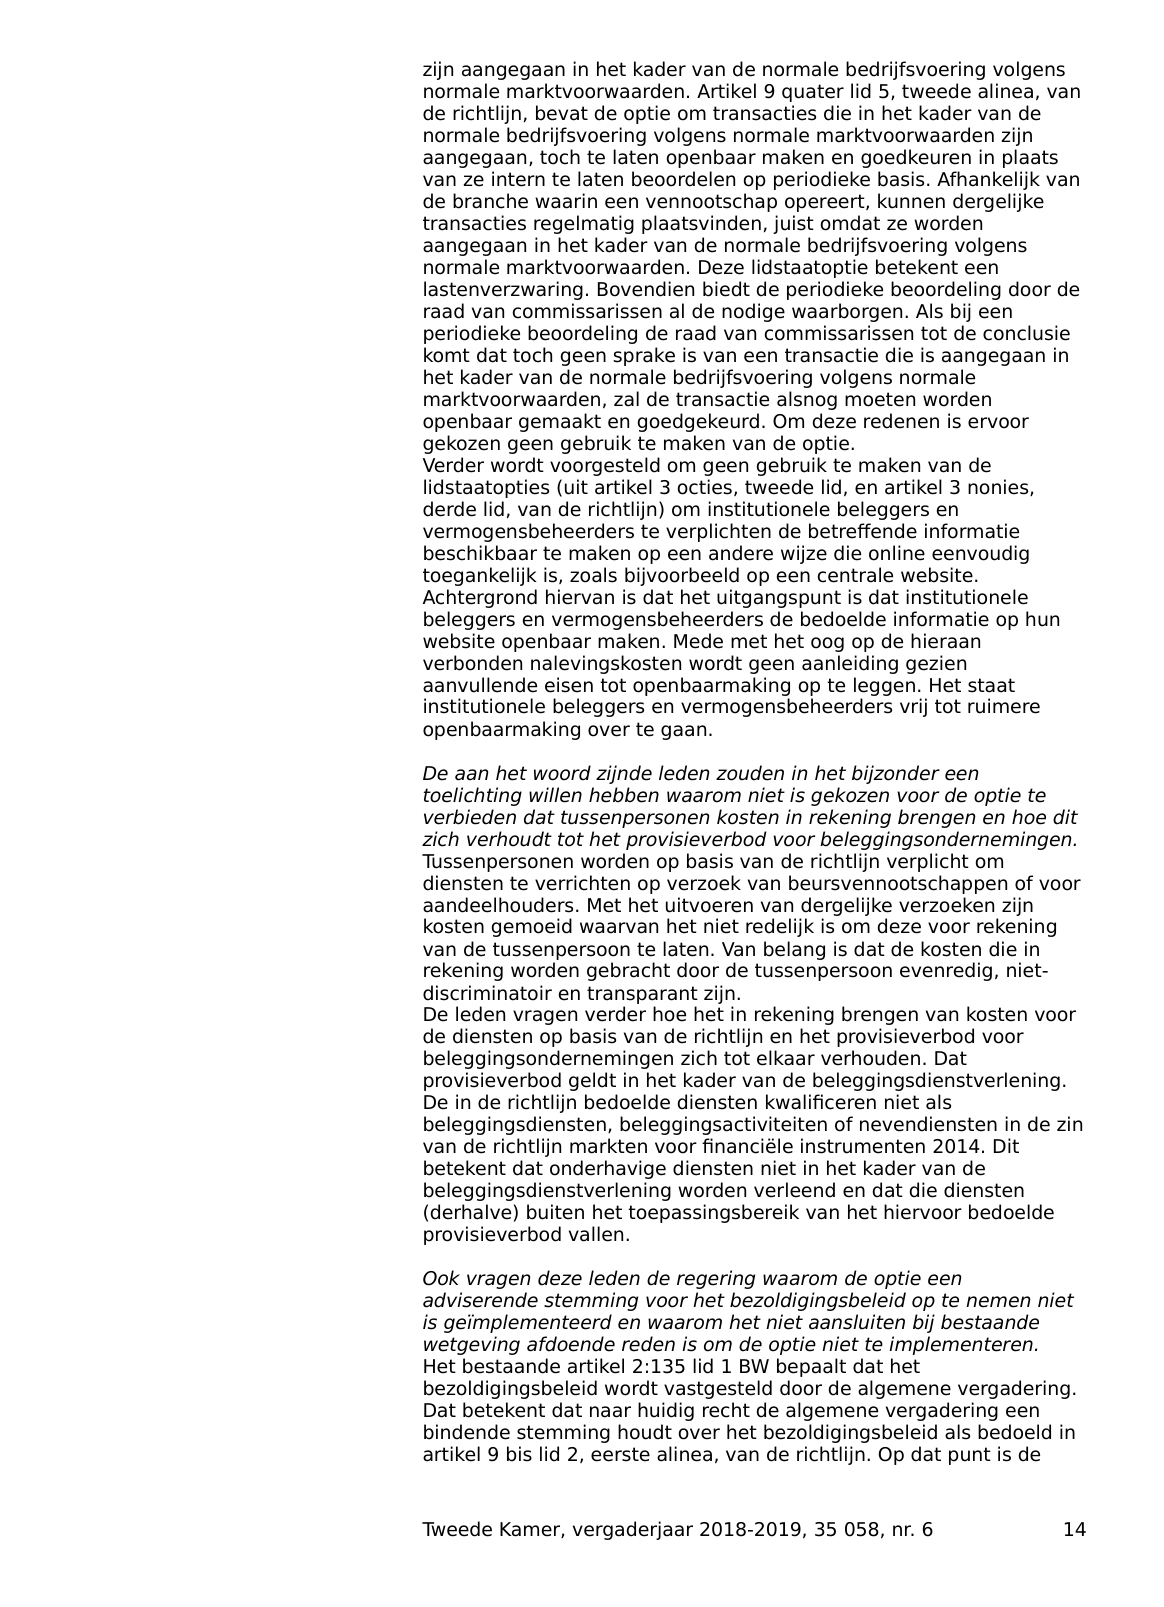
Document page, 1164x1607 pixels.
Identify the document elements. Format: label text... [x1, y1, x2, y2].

text Tussenpersonen worden op basis van de richtlijn verplicht om diensten te verrichten op verzoek van beursvennootschappen of voor aandeelhouders. Met het uitvoeren van dergelijke verzoeken zijn kosten gemoeid waarvan het niet redelijk is om deze voor rekening van de tussenpersoon te laten. Van belang is dat de kosten die in rekening worden gebracht door de tussenpersoon evenredig, niet-discriminatoir en transparant zijn. [422, 851, 1087, 1004]
text De aan het woord zijnde leden zouden in het bijzonder een toelichting willen hebben waarom niet is gekozen voor de optie te verbieden dat tussenpersonen kosten in rekening brengen en hoe dit zich verhoudt tot het provisieverbod voor beleggingsondernemingen. [422, 763, 1087, 851]
text Ook vragen deze leden de regering waarom de optie een adviserende stemming voor het bezoldigingsbeleid op te nemen niet is geïmplementeerd en waarom het niet aansluiten bij bestaande wetgeving afdoende reden is om de optie niet te implementeren. [422, 1268, 1087, 1356]
text Het bestaande artikel 2:135 lid 1 BW bepaalt dat het bezoldigingsbeleid wordt vastgesteld door de algemene vergadering. Dat betekent dat naar huidig recht de algemene vergadering een bindende stemming houdt over het bezoldigingsbeleid als bedoeld in artikel 9 bis lid 2, eerste alinea, van de richtlijn. Op dat punt is de [422, 1356, 1087, 1466]
text zijn aangegaan in het kader van de normale bedrijfsvoering volgens normale marktvoorwaarden. Artikel 9 quater lid 5, tweede alinea, van de richtlijn, bevat de optie om transacties die in het kader van de normale bedrijfsvoering volgens normale marktvoorwaarden zijn aangegaan, toch te laten openbaar maken en goedkeuren in plaats van ze intern te laten beoordelen op periodieke basis. Afhankelijk van de branche waarin een vennootschap opereert, kunnen dergelijke transacties regelmatig plaatsvinden, juist omdat ze worden aangegaan in het kader van de normale bedrijfsvoering volgens normale marktvoorwaarden. Deze lidstaatoptie betekent een lastenverzwaring. Bovendien biedt de periodieke beoordeling door de raad van commissarissen al de nodige waarborgen. Als bij een periodieke beoordeling de raad van commissarissen tot de conclusie komt dat toch geen sprake is van een transactie die is aangegaan in het kader van de normale bedrijfsvoering volgens normale marktvoorwaarden, zal de transactie alsnog moeten worden openbaar gemaakt en goedgekeurd. Om deze redenen is ervoor gekozen geen gebruik te maken van de optie. [422, 59, 1087, 455]
text De leden vragen verder hoe het in rekening brengen van kosten voor de diensten op basis van de richtlijn en het provisieverbod voor beleggingsondernemingen zich tot elkaar verhouden. Dat provisieverbod geldt in het kader van de beleggingsdienstverlening. De in de richtlijn bedoelde diensten kwalificeren niet als beleggingsdiensten, beleggingsactiviteiten of nevendiensten in de zin van de richtlijn markten voor financiële instrumenten 2014. Dit betekent dat onderhavige diensten niet in het kader van de beleggingsdienstverlening worden verleend en dat die diensten (derhalve) buiten het toepassingsbereik van het hiervoor bedoelde provisieverbod vallen. [422, 1004, 1087, 1246]
text Verder wordt voorgesteld om geen gebruik te maken van de lidstaatopties (uit artikel 3 octies, tweede lid, en artikel 3 nonies, derde lid, van de richtlijn) om institutionele beleggers en vermogensbeheerders te verplichten de betreffende informatie beschikbaar te maken op een andere wijze die online eenvoudig toegankelijk is, zoals bijvoorbeeld op een centrale website. Achtergrond hiervan is dat het uitgangspunt is dat institutionele beleggers en vermogensbeheerders de bedoelde informatie op hun website openbaar maken. Mede met het oog op de hieraan verbonden nalevingskosten wordt geen aanleiding gezien aanvullende eisen tot openbaarmaking op te leggen. Het staat institutionele beleggers en vermogensbeheerders vrij tot ruimere openbaarmaking over te gaan. [422, 455, 1087, 740]
